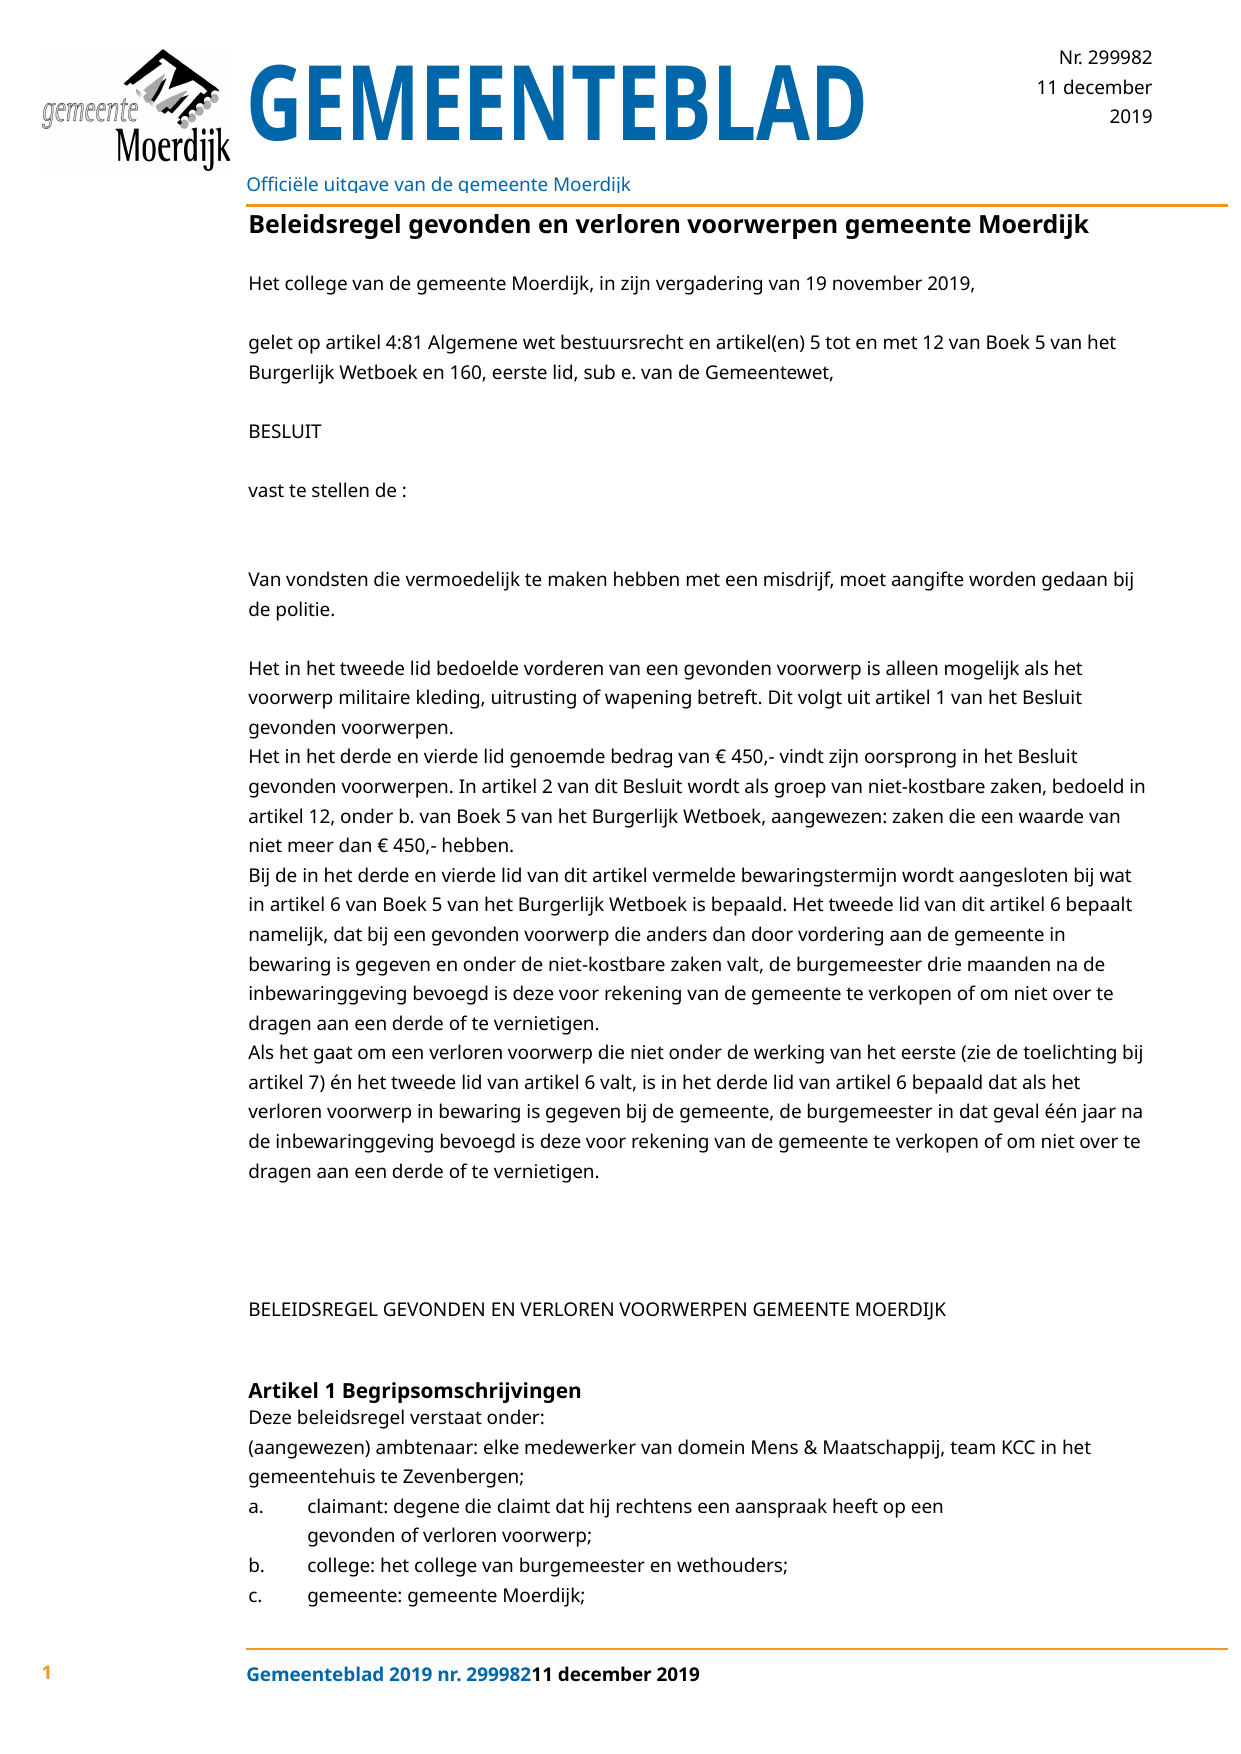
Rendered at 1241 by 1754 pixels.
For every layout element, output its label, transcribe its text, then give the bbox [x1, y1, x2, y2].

text Het college van de gemeente Moerdijk, in zijn vergadering van 19 november 2019, [248, 270, 1152, 296]
text gelet op artikel 4:81 Algemene wet bestuursrecht en artikel(en) 5 tot en met 12 van Boek 5 van het Burgerlijk Wetboek en 160, eerste lid, sub e. van de Gemeentewet, [248, 329, 1152, 385]
text vast te stellen de : [248, 477, 1152, 503]
list college: het college van burgemeester en wethouders; [248, 1552, 1152, 1578]
text Het in het tweede lid bedoelde vorderen van een gevonden voorwerp is alleen mogelijk als het voorwerp militaire kleding, uitrusting of wapening betreft. Dit volgt uit artikel 1 van het Besluit gevonden voorwerpen. [248, 655, 1152, 740]
list claimant: degene die claimt dat hij rechtens een aanspraak heeft op een [248, 1493, 1152, 1519]
text Deze beleidsregel verstaat onder: [248, 1404, 1152, 1430]
picture [41, 47, 231, 172]
text Artikel 1 Begripsomschrijvingen [248, 1376, 1152, 1404]
text BELEIDSREGEL GEVONDEN EN VERLOREN VOORWERPEN GEMEENTE MOERDIJK [248, 1296, 1152, 1322]
text Het in het derde en vierde lid genoemde bedrag van € 450,- vindt zijn oorsprong in het Besluit gevonden voorwerpen. In artikel 2 van dit Besluit wordt als groep van niet-kostbare zaken, bedoeld in artikel 12, onder b. van Boek 5 van het Burgerlijk Wetboek, aangewezen: zaken die een waarde van niet meer dan € 450,- hebben. [248, 744, 1152, 858]
text (aangewezen) ambtenaar: elke medewerker van domein Mens & Maatschappij, team KCC in het gemeentehuis te Zevenbergen; [248, 1434, 1152, 1489]
text Beleidsregel gevonden en verloren voorwerpen gemeente Moerdijk [248, 207, 1152, 241]
text Als het gaat om een verloren voorwerp die niet onder de werking van het eerste (zie de toelichting bij artikel 7) én het tweede lid van artikel 6 valt, is in het derde lid van artikel 6 bepaald dat als het verloren voorwerp in bewaring is gegeven bij de gemeente, de burgemeester in dat geval één jaar na de inbewaringgeving bevoegd is deze voor rekening van de gemeente te verkopen of om niet over te dragen aan een derde of te vernietigen. [248, 1039, 1152, 1183]
text Van vondsten die vermoedelijk te maken hebben met een misdrijf, moet aangifte worden gedaan bij de politie. [248, 566, 1152, 621]
text BESLUIT [248, 418, 1152, 444]
list gevonden of verloren voorwerp; [248, 1523, 1152, 1548]
list gemeente: gemeente Moerdijk; [248, 1582, 1152, 1607]
text Bij de in het derde en vierde lid van dit artikel vermelde bewaringstermijn wordt aangesloten bij wat in artikel 6 van Boek 5 van het Burgerlijk Wetboek is bepaald. Het tweede lid van dit artikel 6 bepaalt namelijk, dat bij een gevonden voorwerp die anders dan door vordering aan de gemeente in bewaring is gegeven en onder de niet-kostbare zaken valt, de burgemeester drie maanden na de inbewaringgeving bevoegd is deze voor rekening van de gemeente te verkopen of om niet over te dragen aan een derde of te vernietigen. [248, 862, 1152, 1036]
